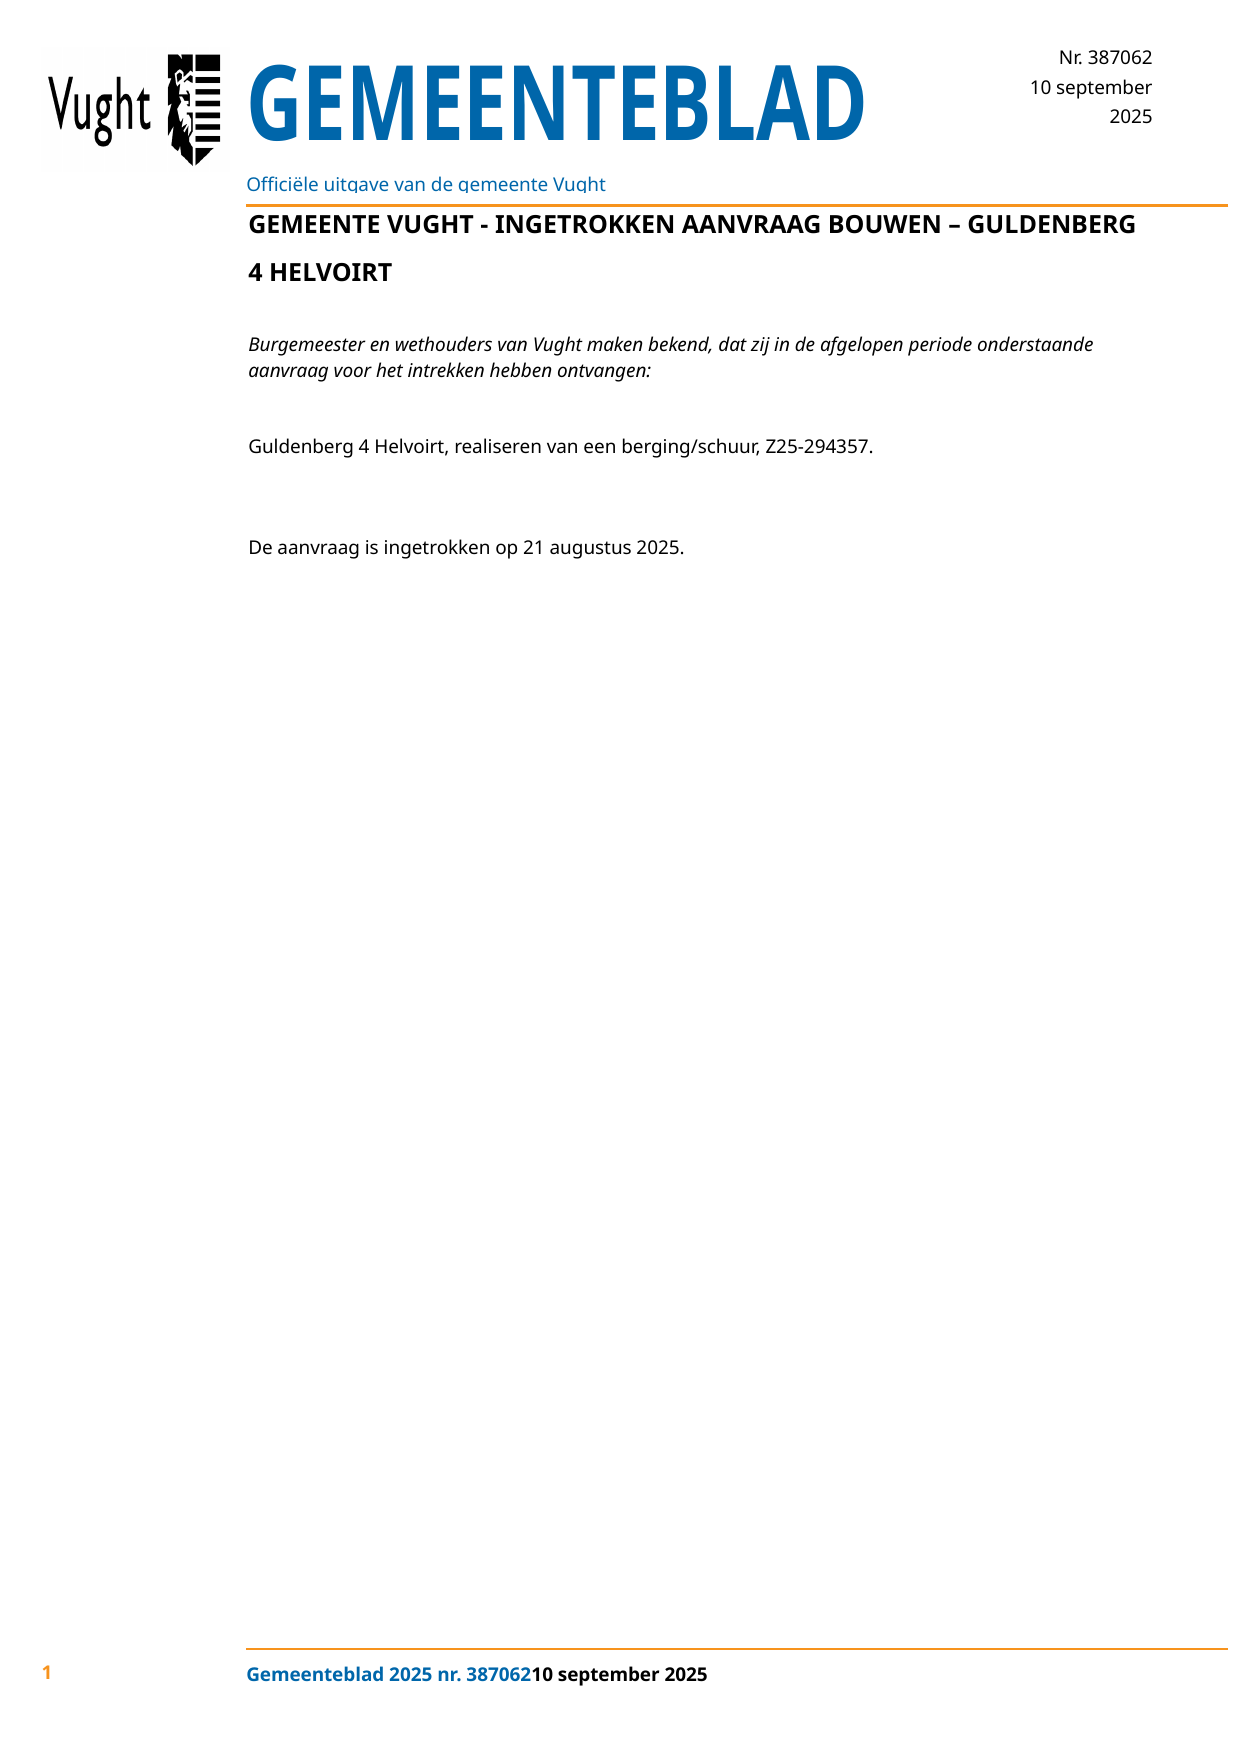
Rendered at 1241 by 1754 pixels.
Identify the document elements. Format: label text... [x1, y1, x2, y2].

text Burgemeester en wethouders van Vught maken bekend, dat zij in de afgelopen periode onderstaande aanvraag voor het intrekken hebben ontvangen: [248, 331, 1152, 383]
text De aanvraag is ingetrokken op 21 augustus 2025. [248, 534, 1152, 560]
text GEMEENTE VUGHT - INGETROKKEN AANVRAAG BOUWEN – GULDENBERG 4 HELVOIRT [248, 207, 1152, 288]
text Guldenberg 4 Helvoirt, realiseren van een berging/schuur, Z25-294357. [248, 433, 1152, 459]
picture [41, 47, 231, 172]
